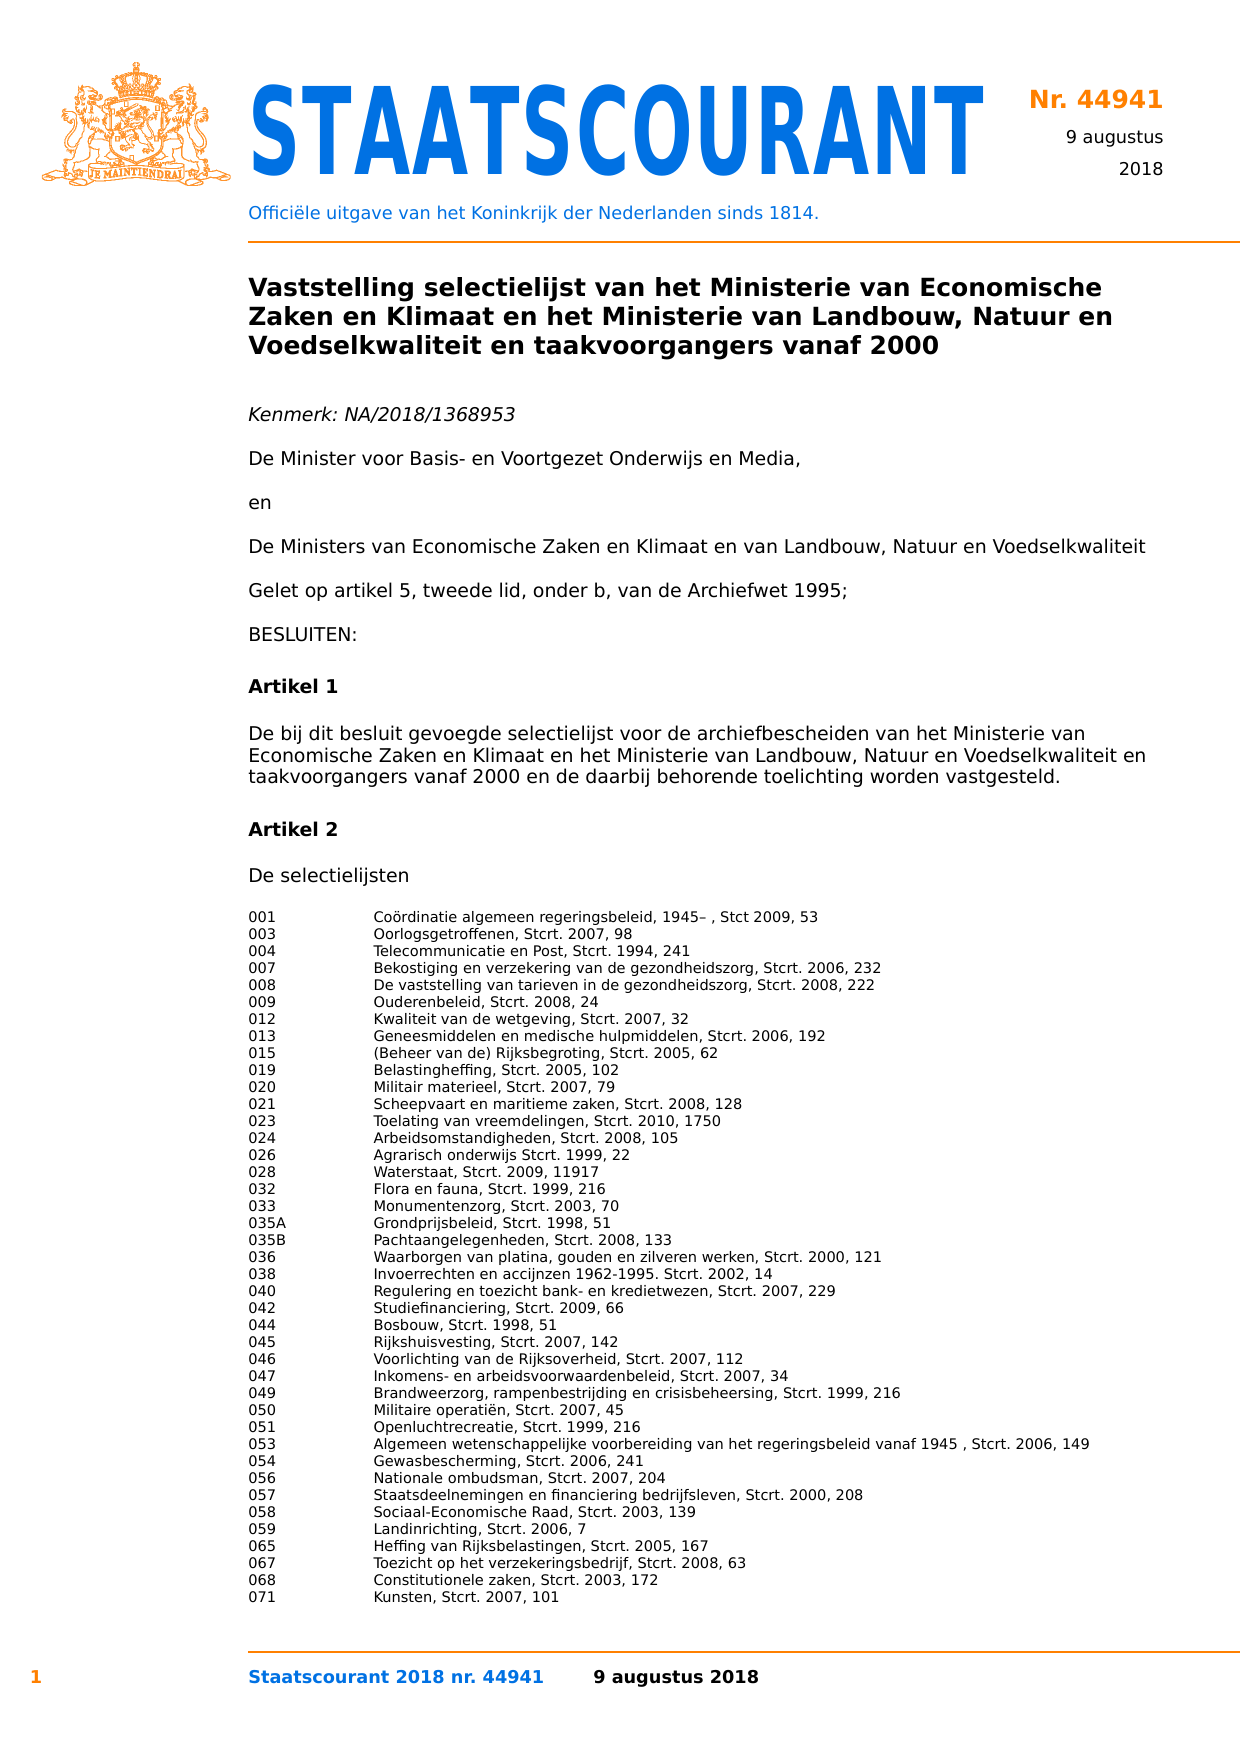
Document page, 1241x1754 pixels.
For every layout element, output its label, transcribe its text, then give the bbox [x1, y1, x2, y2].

table_cell Officiële uitgave van het Koninkrijk der Nederlanden sinds 1814. [248, 203, 1240, 241]
table_cell 021 [248, 1096, 367, 1113]
table_cell 013 [248, 1028, 367, 1045]
table_cell 023 [248, 1113, 367, 1130]
table_cell Militair materieel, Stcrt. 2007, 79 [367, 1079, 1163, 1096]
table_cell 004 [248, 943, 367, 960]
table_cell 032 [248, 1181, 367, 1198]
table_cell 056 [248, 1470, 367, 1487]
table_cell Waarborgen van platina, gouden en zilveren werken, Stcrt. 2000, 121 [367, 1249, 1163, 1266]
table_cell Staatsdeelnemingen en financiering bedrijfsleven, Stcrt. 2000, 208 [367, 1487, 1163, 1503]
table_cell 047 [248, 1368, 367, 1385]
table_cell 035B [248, 1232, 367, 1249]
table_cell Ouderenbeleid, Stcrt. 2008, 24 [367, 994, 1163, 1011]
table_cell 040 [248, 1283, 367, 1300]
table_cell 071 [248, 1589, 367, 1605]
table_cell Flora en fauna, Stcrt. 1999, 216 [367, 1181, 1163, 1198]
table_cell Toelating van vreemdelingen, Stcrt. 2010, 1750 [367, 1113, 1163, 1130]
table_cell 2018 [998, 153, 1240, 203]
table_cell 003 [248, 926, 367, 943]
table_cell 035A [248, 1215, 367, 1232]
table_cell 042 [248, 1300, 367, 1317]
table_cell Bosbouw, Stcrt. 1998, 51 [367, 1317, 1163, 1334]
picture [41, 62, 231, 186]
table_cell Inkomens- en arbeidsvoorwaardenbeleid, Stcrt. 2007, 34 [367, 1368, 1163, 1385]
table_cell Voorlichting van de Rijksoverheid, Stcrt. 2007, 112 [367, 1351, 1163, 1368]
table_cell 058 [248, 1504, 367, 1521]
table_cell 054 [248, 1453, 367, 1469]
text Kenmerk: NA/2018/1368953 [248, 404, 1163, 426]
table_header STAATSCOURANT [248, 62, 998, 203]
table_cell Gewasbescherming, Stcrt. 2006, 241 [367, 1453, 1163, 1469]
subtitle Artikel 2 [248, 818, 1163, 840]
table_header Nr. 44941 [998, 62, 1240, 121]
table_cell Invoerrechten en accijnzen 1962-1995. Stcrt. 2002, 14 [367, 1266, 1163, 1283]
table_cell Heffing van Rijksbelastingen, Stcrt. 2005, 167 [367, 1538, 1163, 1554]
table_cell Oorlogsgetroffenen, Stcrt. 2007, 98 [367, 926, 1163, 943]
table_cell Nationale ombudsman, Stcrt. 2007, 204 [367, 1470, 1163, 1487]
table_cell Constitutionele zaken, Stcrt. 2003, 172 [367, 1571, 1163, 1588]
table_cell Regulering en toezicht bank- en kredietwezen, Stcrt. 2007, 229 [367, 1283, 1163, 1300]
table_cell 057 [248, 1487, 367, 1503]
table_cell 051 [248, 1419, 367, 1436]
table_cell 068 [248, 1571, 367, 1588]
table_cell Studiefinanciering, Stcrt. 2009, 66 [367, 1300, 1163, 1317]
table_cell 065 [248, 1538, 367, 1554]
table_cell 050 [248, 1402, 367, 1419]
table_header [25, 62, 248, 241]
table_cell 9 augustus [998, 121, 1240, 153]
table_cell 009 [248, 994, 367, 1011]
table_cell Scheepvaart en maritieme zaken, Stcrt. 2008, 128 [367, 1096, 1163, 1113]
table_cell 059 [248, 1521, 367, 1537]
table_cell Rijkshuisvesting, Stcrt. 2007, 142 [367, 1334, 1163, 1351]
table_cell 012 [248, 1011, 367, 1028]
table_cell 045 [248, 1334, 367, 1351]
table_cell Toezicht op het verzekeringsbedrijf, Stcrt. 2008, 63 [367, 1555, 1163, 1571]
text en [248, 492, 1163, 514]
text De Minister voor Basis- en Voortgezet Onderwijs en Media, [248, 448, 1163, 470]
table_cell Agrarisch onderwijs Stcrt. 1999, 22 [367, 1147, 1163, 1164]
table_cell 008 [248, 977, 367, 994]
subtitle Artikel 1 [248, 676, 1163, 697]
table_cell Openluchtrecreatie, Stcrt. 1999, 216 [367, 1419, 1163, 1436]
subtitle Vaststelling selectielijst van het Ministerie van Economische Zaken en Klimaat en het Ministerie van Landbouw, Natuur en Voedselkwaliteit en taakvoorgangers vanaf 2000 [248, 273, 1163, 361]
table_cell Militaire operatiën, Stcrt. 2007, 45 [367, 1402, 1163, 1419]
table_cell Telecommunicatie en Post, Stcrt. 1994, 241 [367, 943, 1163, 960]
table_cell Landinrichting, Stcrt. 2006, 7 [367, 1521, 1163, 1537]
table_cell De vaststelling van tarieven in de gezondheidszorg, Stcrt. 2008, 222 [367, 977, 1163, 994]
table_cell 036 [248, 1249, 367, 1266]
table_cell Kunsten, Stcrt. 2007, 101 [367, 1589, 1163, 1605]
table_cell Geneesmiddelen en medische hulpmiddelen, Stcrt. 2006, 192 [367, 1028, 1163, 1045]
table_cell 024 [248, 1130, 367, 1147]
table_header 001 [248, 909, 367, 926]
text De selectielijsten [248, 865, 1163, 887]
table_cell (Beheer van de) Rijksbegroting, Stcrt. 2005, 62 [367, 1045, 1163, 1062]
table_cell 007 [248, 960, 367, 977]
table_cell 015 [248, 1045, 367, 1062]
table_cell Waterstaat, Stcrt. 2009, 11917 [367, 1164, 1163, 1181]
text De bij dit besluit gevoegde selectielijst voor de archiefbescheiden van het Ministerie van Economische Zaken en Klimaat en het Ministerie van Landbouw, Natuur en Voedselkwaliteit en taakvoorgangers vanaf 2000 en de daarbij behorende toelichting worden vastgesteld. [248, 722, 1163, 788]
table_cell Sociaal-Economische Raad, Stcrt. 2003, 139 [367, 1504, 1163, 1521]
table_cell 044 [248, 1317, 367, 1334]
table_cell 028 [248, 1164, 367, 1181]
table_cell Monumentenzorg, Stcrt. 2003, 70 [367, 1198, 1163, 1215]
text De Ministers van Economische Zaken en Klimaat en van Landbouw, Natuur en Voedselkwaliteit [248, 536, 1163, 558]
table_cell Arbeidsomstandigheden, Stcrt. 2008, 105 [367, 1130, 1163, 1147]
table_cell 038 [248, 1266, 367, 1283]
table_cell 046 [248, 1351, 367, 1368]
table_cell Bekostiging en verzekering van de gezondheidszorg, Stcrt. 2006, 232 [367, 960, 1163, 977]
table_cell Algemeen wetenschappelijke voorbereiding van het regeringsbeleid vanaf 1945 , Stcrt. 2006, 149 [367, 1436, 1163, 1453]
table_cell 049 [248, 1385, 367, 1402]
table_cell 019 [248, 1062, 367, 1079]
table_cell Grondprijsbeleid, Stcrt. 1998, 51 [367, 1215, 1163, 1232]
table_cell 067 [248, 1555, 367, 1571]
table_cell Belastingheffing, Stcrt. 2005, 102 [367, 1062, 1163, 1079]
table_cell 053 [248, 1436, 367, 1453]
table_cell Kwaliteit van de wetgeving, Stcrt. 2007, 32 [367, 1011, 1163, 1028]
table_cell 020 [248, 1079, 367, 1096]
table_cell 026 [248, 1147, 367, 1164]
table_header Coördinatie algemeen regeringsbeleid, 1945– , Stct 2009, 53 [367, 909, 1163, 926]
table_cell Pachtaangelegenheden, Stcrt. 2008, 133 [367, 1232, 1163, 1249]
table_cell 033 [248, 1198, 367, 1215]
table_cell Brandweerzorg, rampenbestrijding en crisisbeheersing, Stcrt. 1999, 216 [367, 1385, 1163, 1402]
text BESLUITEN: [248, 623, 1163, 646]
text Gelet op artikel 5, tweede lid, onder b, van de Archiefwet 1995; [248, 580, 1163, 602]
